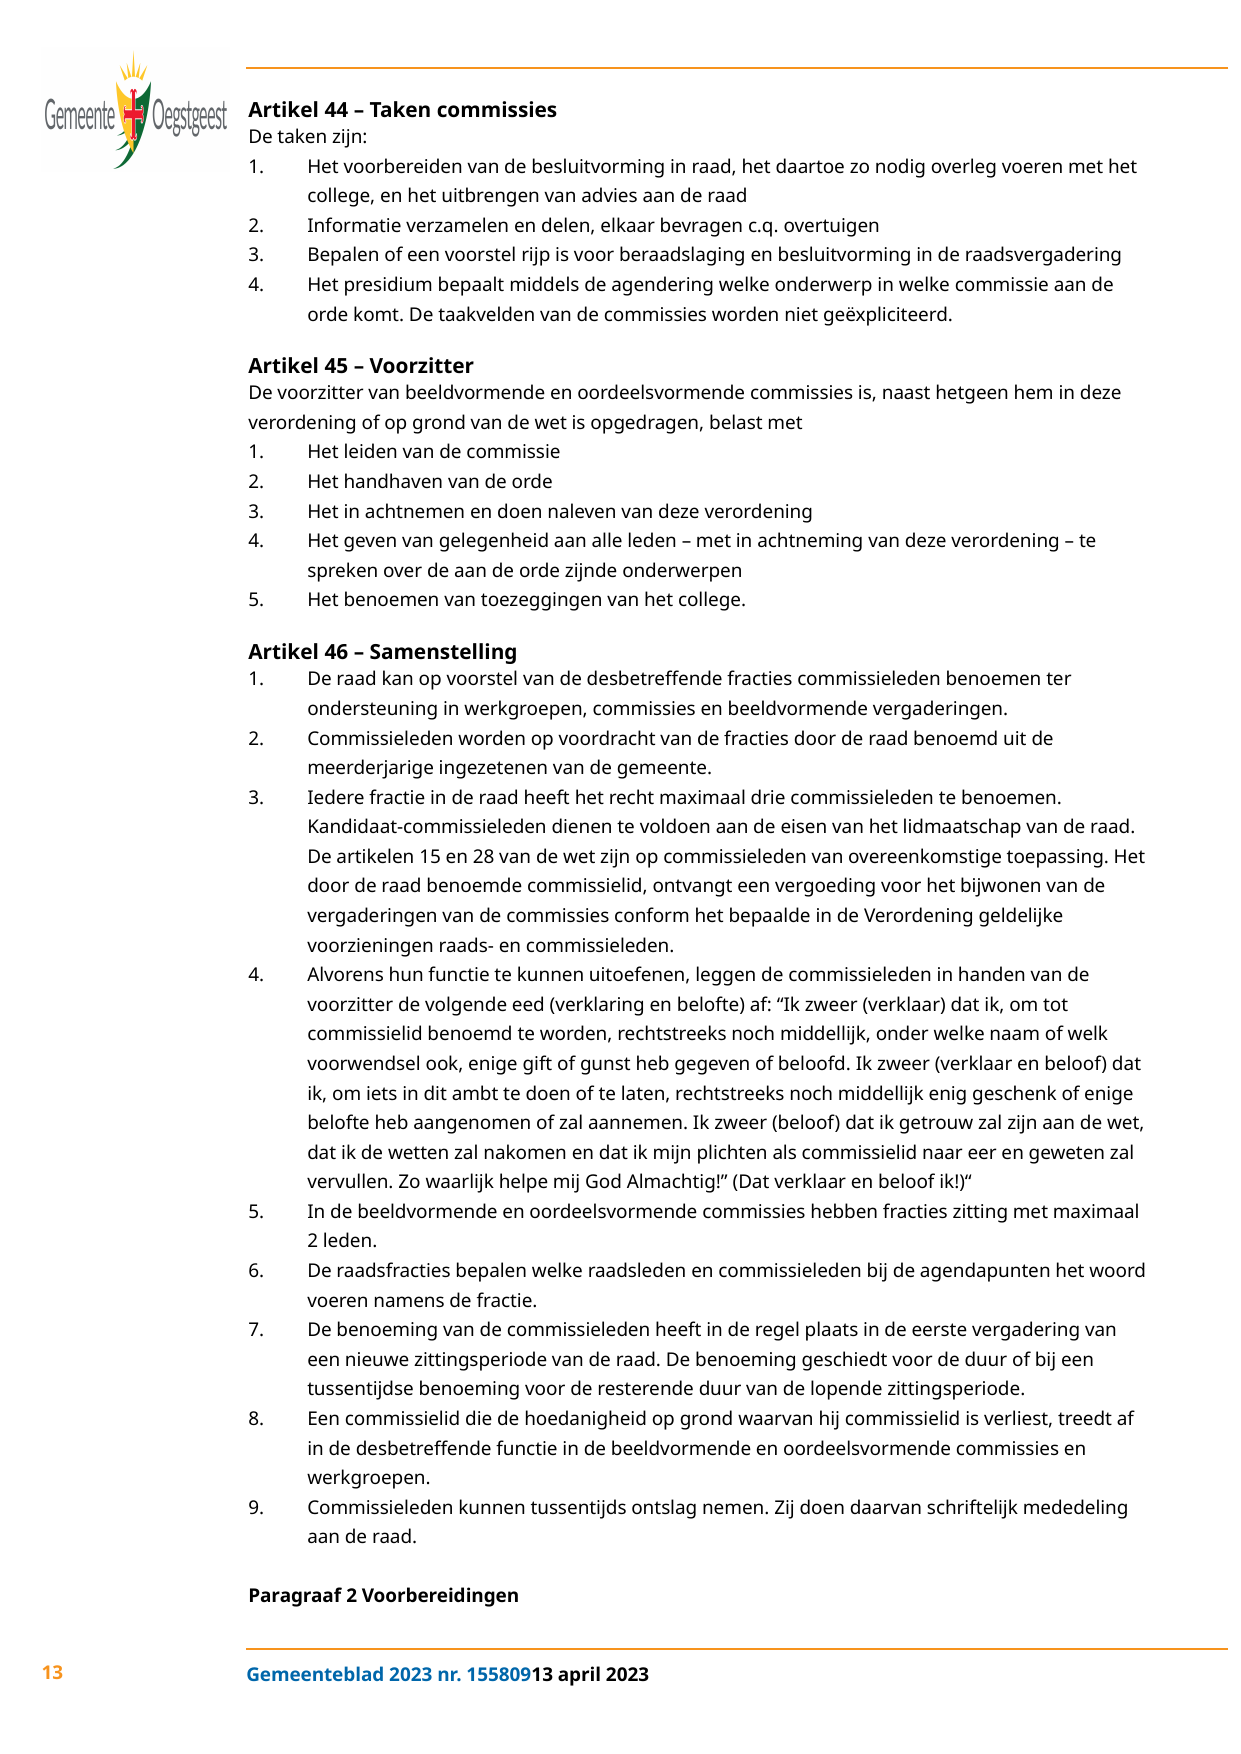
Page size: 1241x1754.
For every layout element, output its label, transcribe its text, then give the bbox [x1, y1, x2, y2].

text Artikel 44 – Taken commissies [248, 95, 1152, 123]
list De benoeming van de commissieleden heeft in de regel plaats in de eerste vergadering van een nieuwe zittingsperiode van de raad. De benoeming geschiedt voor de duur of bij een tussentijdse benoeming voor de resterende duur van de lopende zittingsperiode. [248, 1316, 1152, 1401]
list De raad kan op voorstel van de desbetreffende fracties commissieleden benoemen ter ondersteuning in werkgroepen, commissies en beeldvormende vergaderingen. [248, 666, 1152, 721]
picture [41, 47, 231, 172]
list Het benoemen van toezeggingen van het college. [248, 587, 1152, 612]
list Iedere fractie in de raad heeft het recht maximaal drie commissieleden te benoemen. Kandidaat-commissieleden dienen te voldoen aan de eisen van het lidmaatschap van de raad. De artikelen 15 en 28 van de wet zijn op commissieleden van overeenkomstige toepassing. Het door de raad benoemde commissielid, ontvangt een vergoeding voor het bijwonen van de vergaderingen van de commissies conform het bepaalde in de Verordening geldelijke voorzieningen raads- en commissieleden. [248, 784, 1152, 957]
list In de beeldvormende en oordeelsvormende commissies hebben fracties zitting met maximaal 2 leden. [248, 1198, 1152, 1253]
list Alvorens hun functie te kunnen uitoefenen, leggen de commissieleden in handen van de voorzitter de volgende eed (verklaring en belofte) af: “Ik zweer (verklaar) dat ik, om tot commissielid benoemd te worden, rechtstreeks noch middellijk, onder welke naam of welk voorwendsel ook, enige gift of gunst heb gegeven of beloofd. Ik zweer (verklaar en beloof) dat ik, om iets in dit ambt te doen of te laten, rechtstreeks noch middellijk enig geschenk of enige belofte heb aangenomen of zal aannemen. Ik zweer (beloof) dat ik getrouw zal zijn aan de wet, dat ik de wetten zal nakomen en dat ik mijn plichten als commissielid naar eer en geweten zal vervullen. Zo waarlijk helpe mij God Almachtig!” (Dat verklaar en beloof ik!)“ [248, 961, 1152, 1194]
list Bepalen of een voorstel rijp is voor beraadslaging en besluitvorming in de raadsvergadering [248, 242, 1152, 267]
text De taken zijn: [248, 123, 1152, 149]
list Het handhaven van de orde [248, 468, 1152, 494]
text Artikel 46 – Samenstelling [248, 637, 1152, 666]
list Een commissielid die de hoedanigheid op grond waarvan hij commissielid is verliest, treedt af in de desbetreffende functie in de beeldvormende en oordeelsvormende commissies en werkgroepen. [248, 1405, 1152, 1490]
list Commissieleden worden op voordracht van de fracties door de raad benoemd uit de meerderjarige ingezetenen van de gemeente. [248, 725, 1152, 780]
list Commissieleden kunnen tussentijds ontslag nemen. Zij doen daarvan schriftelijk mededeling aan de raad. [248, 1494, 1152, 1549]
list Het leiden van de commissie [248, 439, 1152, 464]
list Informatie verzamelen en delen, elkaar bevragen c.q. overtuigen [248, 212, 1152, 238]
list De raadsfracties bepalen welke raadsleden en commissieleden bij de agendapunten het woord voeren namens de fractie. [248, 1257, 1152, 1312]
list Het in achtnemen en doen naleven van deze verordening [248, 498, 1152, 524]
list Het voorbereiden van de besluitvorming in raad, het daartoe zo nodig overleg voeren met het college, en het uitbrengen van advies aan de raad [248, 153, 1152, 208]
text Artikel 45 – Voorzitter [248, 351, 1152, 379]
list Het presidium bepaalt middels de agendering welke onderwerp in welke commissie aan de orde komt. De taakvelden van de commissies worden niet geëxpliciteerd. [248, 271, 1152, 326]
list Het geven van gelegenheid aan alle leden – met in achtneming van deze verordening – te spreken over de aan de orde zijnde onderwerpen [248, 527, 1152, 583]
text De voorzitter van beeldvormende en oordeelsvormende commissies is, naast hetgeen hem in deze verordening of op grond van de wet is opgedragen, belast met [248, 379, 1152, 435]
text Paragraaf 2 Voorbereidingen [248, 1583, 1152, 1608]
